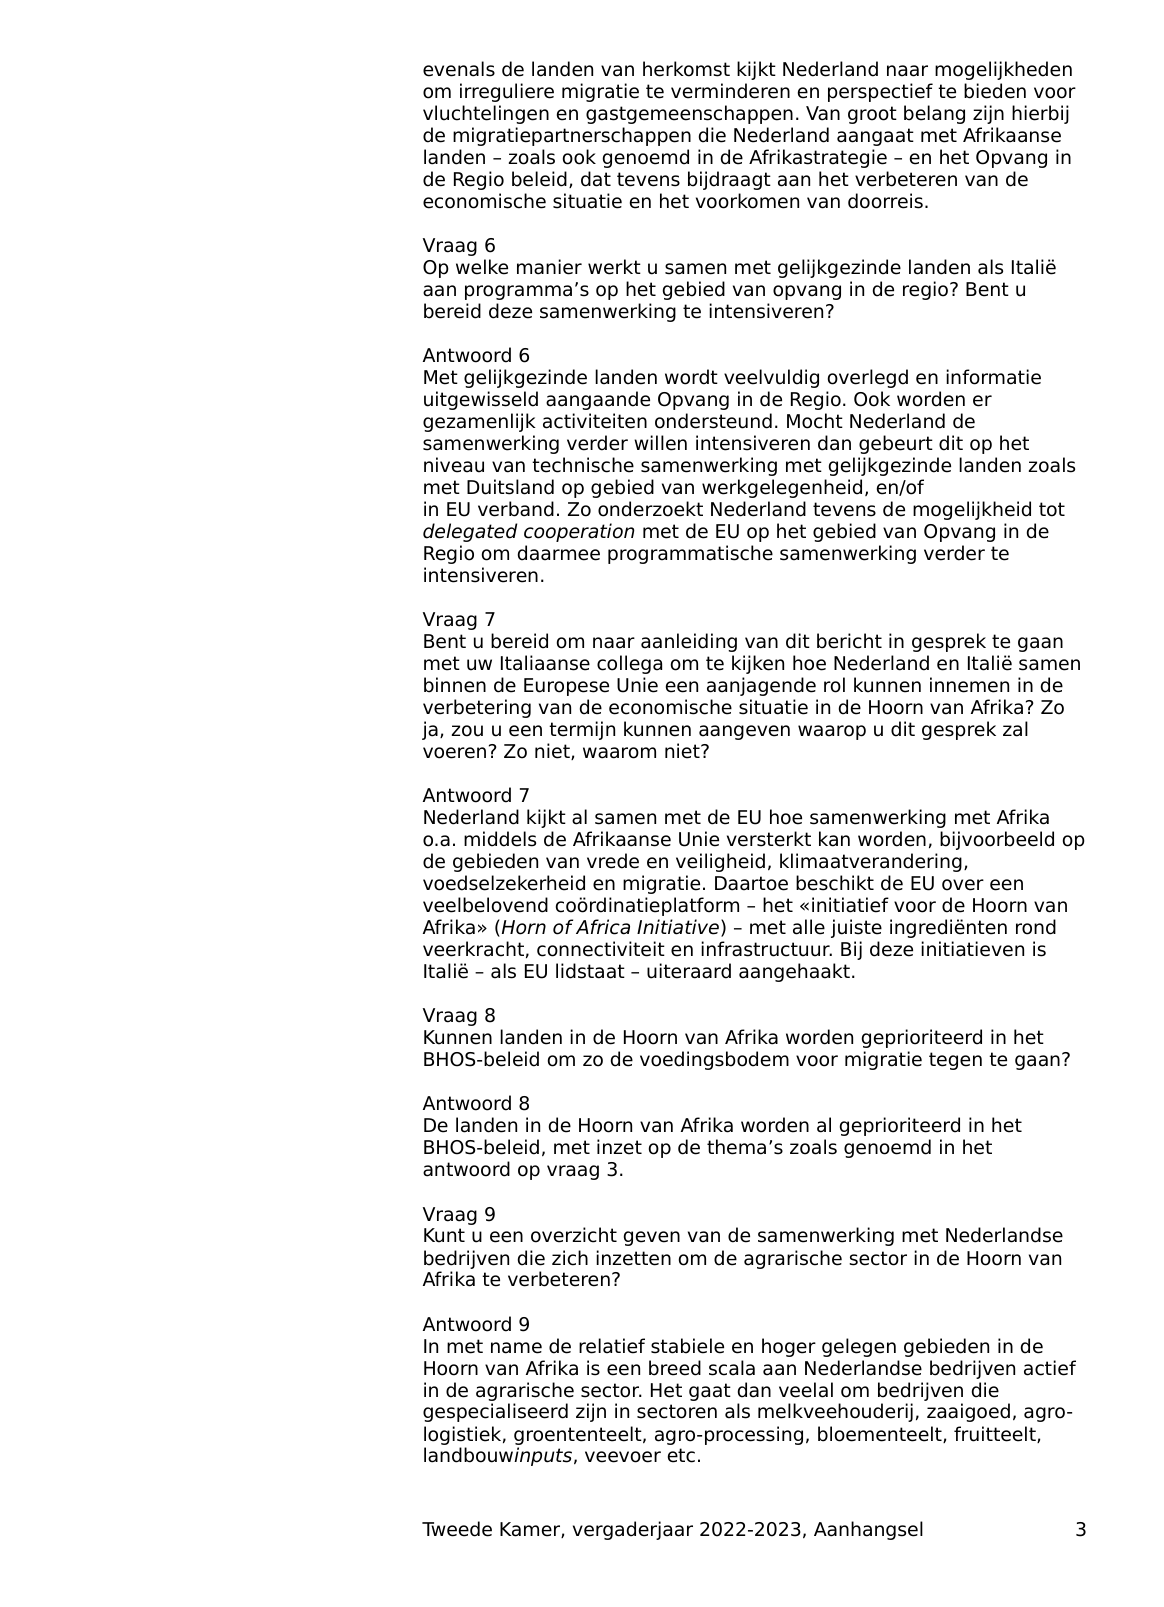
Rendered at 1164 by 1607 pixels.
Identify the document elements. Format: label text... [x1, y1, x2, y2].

text In met name de relatief stabiele en hoger gelegen gebieden in de Hoorn van Afrika is een breed scala aan Nederlandse bedrijven actief in de agrarische sector. Het gaat dan veelal om bedrijven die gespecialiseerd zijn in sectoren als melkveehouderij, zaaigoed, agro-logistiek, groententeelt, agro-processing, bloementeelt, fruitteelt, landbouwinputs, veevoer etc. [422, 1336, 1087, 1467]
text Vraag 6 [422, 235, 1087, 257]
text Vraag 7 [422, 609, 1087, 631]
text in EU verband. Zo onderzoekt Nederland tevens de mogelijkheid tot delegated cooperation met de EU op het gebied van Opvang in de Regio om daarmee programmatische samenwerking verder te intensiveren. [422, 499, 1087, 587]
text Met gelijkgezinde landen wordt veelvuldig overlegd en informatie uitgewisseld aangaande Opvang in de Regio. Ook worden er gezamenlijk activiteiten ondersteund. Mocht Nederland de samenwerking verder willen intensiveren dan gebeurt dit op het niveau van technische samenwerking met gelijkgezinde landen zoals met Duitsland op gebied van werkgelegenheid, en/of [422, 367, 1087, 499]
text Antwoord 8 [422, 1093, 1087, 1115]
text Nederland kijkt al samen met de EU hoe samenwerking met Afrika o.a. middels de Afrikaanse Unie versterkt kan worden, bijvoorbeeld op de gebieden van vrede en veiligheid, klimaatverandering, voedselzekerheid en migratie. Daartoe beschikt de EU over een veelbelovend coördinatieplatform – het «initiatief voor de Hoorn van Afrika» (Horn of Africa Initiative) – met alle juiste ingrediënten rond veerkracht, connectiviteit en infrastructuur. Bij deze initiatieven is Italië – als EU lidstaat – uiteraard aangehaakt. [422, 807, 1087, 983]
text Op welke manier werkt u samen met gelijkgezinde landen als Italië aan programma’s op het gebied van opvang in de regio? Bent u bereid deze samenwerking te intensiveren? [422, 257, 1087, 323]
text Vraag 8 [422, 1005, 1087, 1027]
text Kunt u een overzicht geven van de samenwerking met Nederlandse bedrijven die zich inzetten om de agrarische sector in de Hoorn van Afrika te verbeteren? [422, 1225, 1087, 1291]
text De landen in de Hoorn van Afrika worden al geprioriteerd in het BHOS-beleid, met inzet op de thema’s zoals genoemd in het antwoord op vraag 3. [422, 1115, 1087, 1181]
text evenals de landen van herkomst kijkt Nederland naar mogelijkheden om irreguliere migratie te verminderen en perspectief te bieden voor vluchtelingen en gastgemeenschappen. Van groot belang zijn hierbij de migratiepartnerschappen die Nederland aangaat met Afrikaanse landen – zoals ook genoemd in de Afrikastrategie – en het Opvang in de Regio beleid, dat tevens bijdraagt aan het verbeteren van de economische situatie en het voorkomen van doorreis. [422, 59, 1087, 213]
text Antwoord 7 [422, 785, 1087, 807]
text Antwoord 6 [422, 345, 1087, 367]
text Kunnen landen in de Hoorn van Afrika worden geprioriteerd in het BHOS-beleid om zo de voedingsbodem voor migratie tegen te gaan? [422, 1027, 1087, 1071]
text Vraag 9 [422, 1203, 1087, 1225]
text Bent u bereid om naar aanleiding van dit bericht in gesprek te gaan met uw Italiaanse collega om te kijken hoe Nederland en Italië samen binnen de Europese Unie een aanjagende rol kunnen innemen in de verbetering van de economische situatie in de Hoorn van Afrika? Zo ja, zou u een termijn kunnen aangeven waarop u dit gesprek zal voeren? Zo niet, waarom niet? [422, 631, 1087, 763]
text Antwoord 9 [422, 1313, 1087, 1336]
